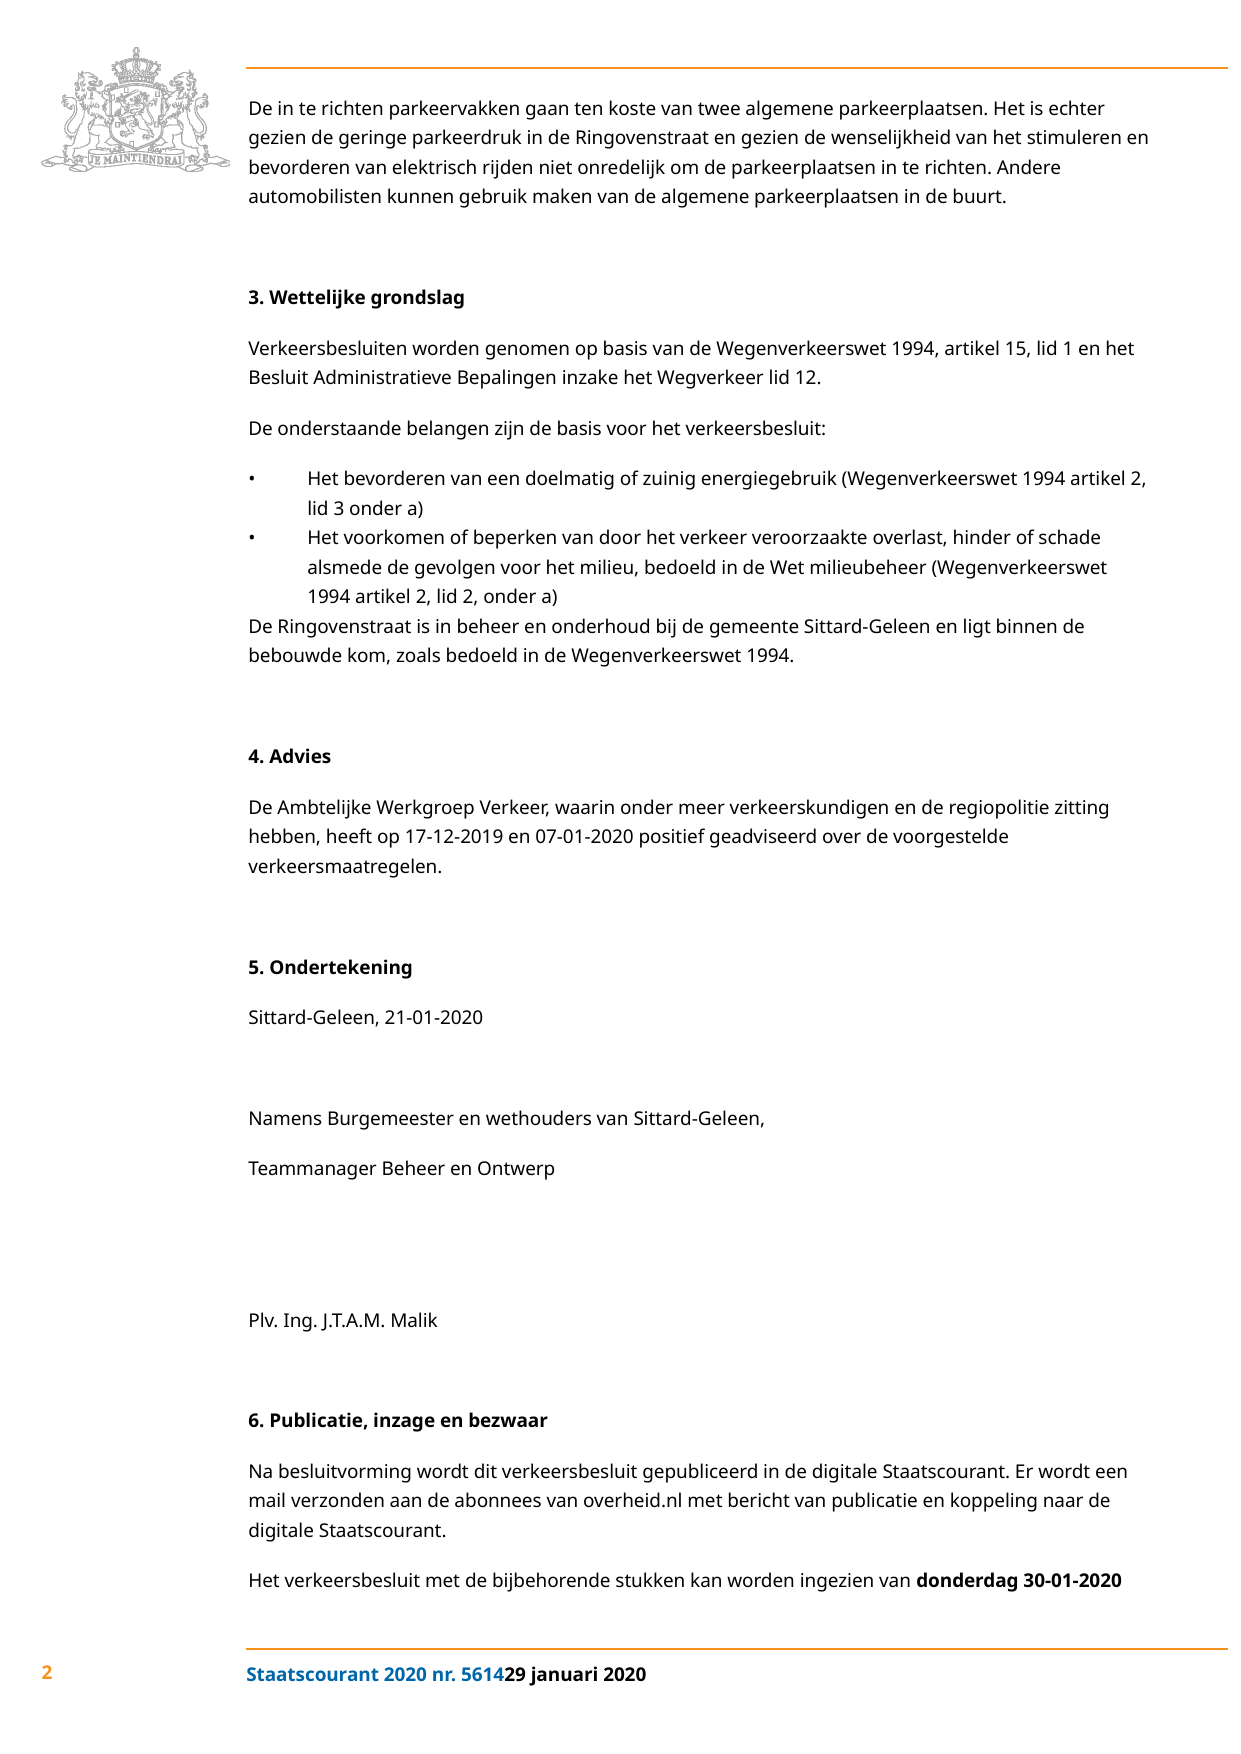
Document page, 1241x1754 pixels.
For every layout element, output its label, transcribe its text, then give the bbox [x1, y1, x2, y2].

list Het voorkomen of beperken van door het verkeer veroorzaakte overlast, hinder of schade alsmede de gevolgen voor het milieu, bedoeld in de Wet milieubeheer (Wegenverkeerswet 1994 artikel 2, lid 2, onder a) [248, 524, 1152, 609]
text De Ringovenstraat is in beheer en onderhoud bij de gemeente Sittard-Geleen en ligt binnen de bebouwde kom, zoals bedoeld in de Wegenverkeerswet 1994. [248, 613, 1152, 668]
picture [41, 47, 231, 172]
text 6. Publicatie, inzage en bezwaar [248, 1408, 1152, 1433]
text 4. Advies [248, 743, 1152, 769]
text Na besluitvorming wordt dit verkeersbesluit gepubliceerd in de digitale Staatscourant. Er wordt een mail verzonden aan de abonnees van overheid.nl met bericht van publicatie en koppeling naar de digitale Staatscourant. [248, 1458, 1152, 1543]
text Plv. Ing. J.T.A.M. Malik [248, 1307, 1152, 1333]
text De Ambtelijke Werkgroep Verkeer, waarin onder meer verkeerskundigen en de regiopolitie zitting hebben, heeft op 17-12-2019 en 07-01-2020 positief geadviseerd over de voorgestelde verkeersmaatregelen. [248, 794, 1152, 879]
text Sittard-Geleen, 21-01-2020 [248, 1004, 1152, 1030]
text 5. Ondertekening [248, 954, 1152, 980]
text De onderstaande belangen zijn de basis voor het verkeersbesluit: [248, 415, 1152, 441]
list Het bevorderen van een doelmatig of zuinig energiegebruik (Wegenverkeerswet 1994 artikel 2, lid 3 onder a) [248, 465, 1152, 521]
text Teammanager Beheer en Ontwerp [248, 1156, 1152, 1181]
text Namens Burgemeester en wethouders van Sittard-Geleen, [248, 1105, 1152, 1131]
text Het verkeersbesluit met de bijbehorende stukken kan worden ingezien van donderdag 30-01-2020 [248, 1568, 1152, 1593]
text De in te richten parkeervakken gaan ten koste van twee algemene parkeerplaatsen. Het is echter gezien de geringe parkeerdruk in de Ringovenstraat en gezien de wenselijkheid van het stimuleren en bevorderen van elektrisch rijden niet onredelijk om de parkeerplaatsen in te richten. Andere automobilisten kunnen gebruik maken van de algemene parkeerplaatsen in de buurt. [248, 95, 1152, 209]
text Verkeersbesluiten worden genomen op basis van de Wegenverkeerswet 1994, artikel 15, lid 1 en het Besluit Administratieve Bepalingen inzake het Wegverkeer lid 12. [248, 335, 1152, 390]
text 3. Wettelijke grondslag [248, 284, 1152, 310]
